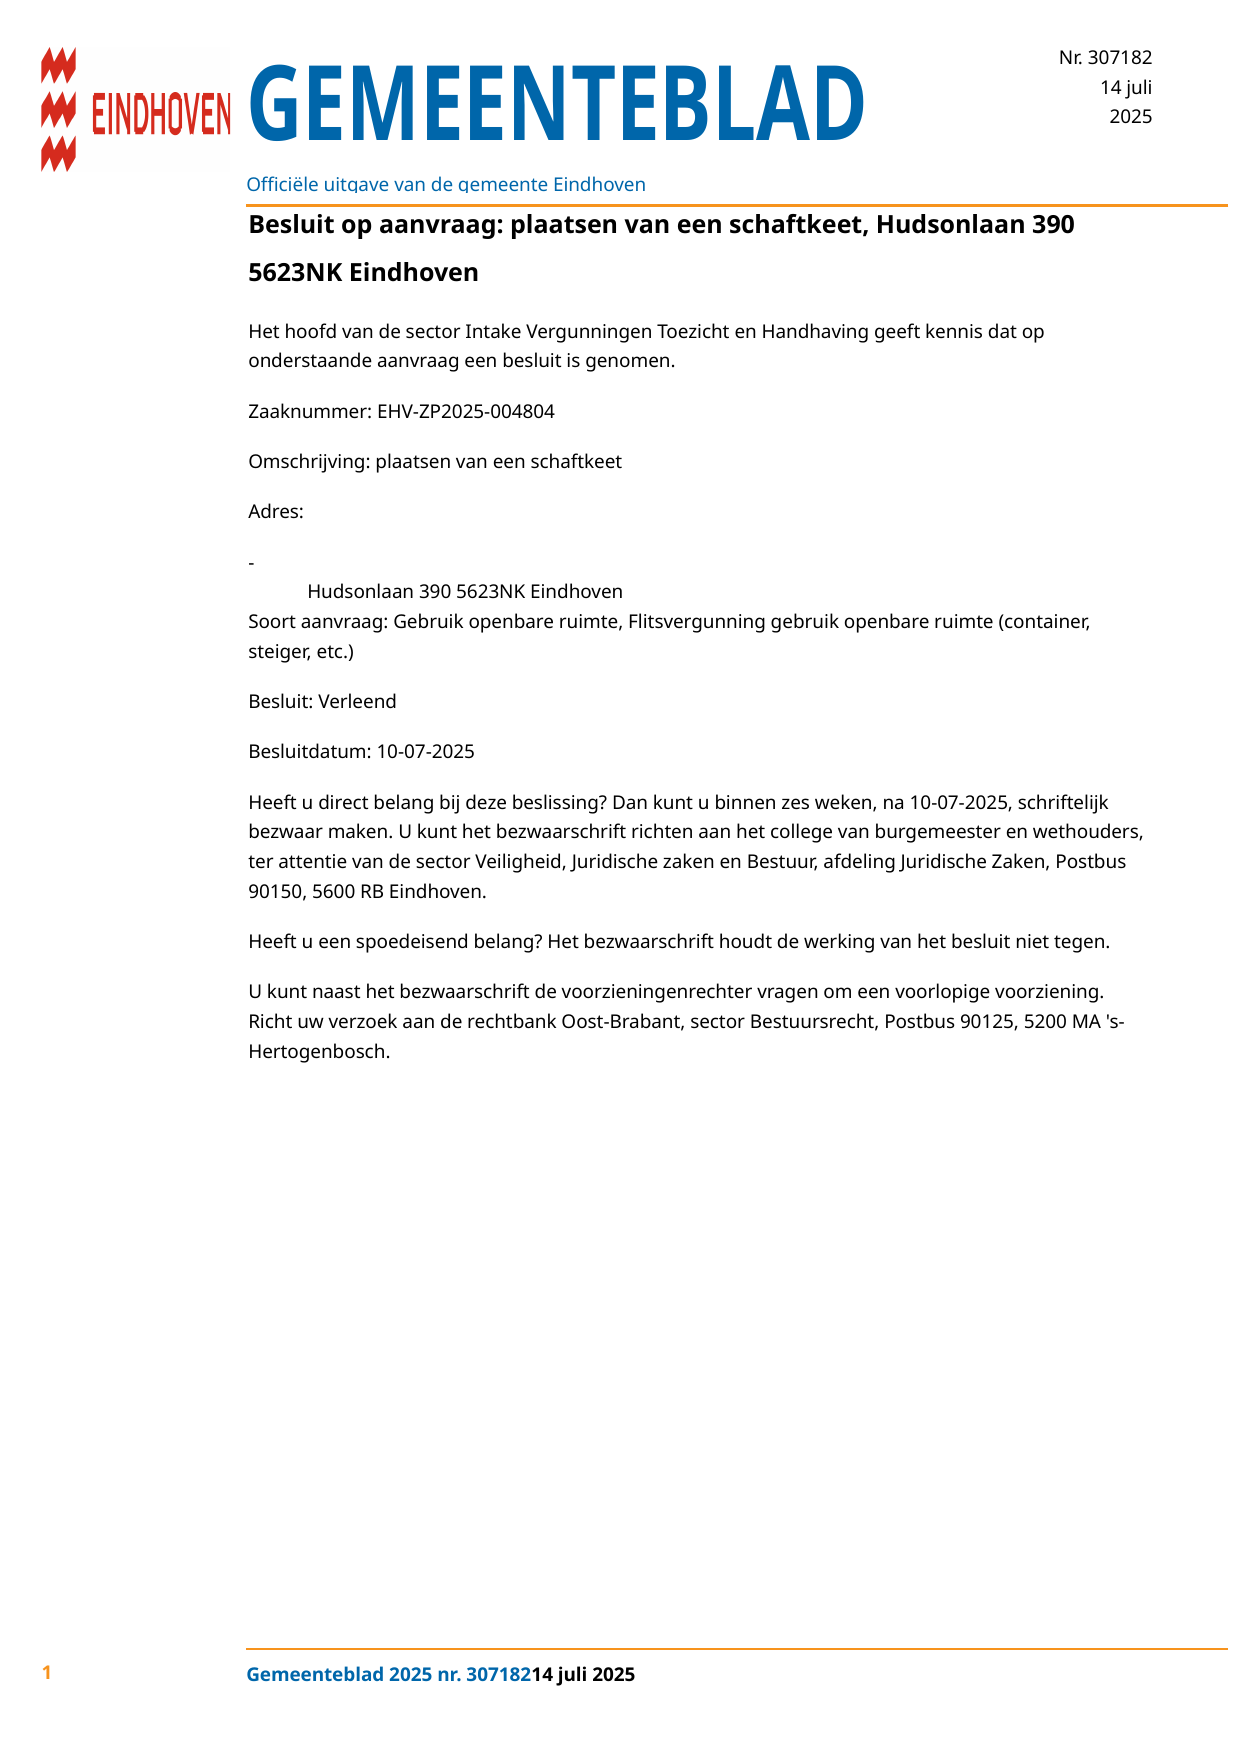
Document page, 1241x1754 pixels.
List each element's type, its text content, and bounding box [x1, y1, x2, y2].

text Besluitdatum: 10-07-2025 [248, 739, 1152, 764]
text Heeft u direct belang bij deze beslissing? Dan kunt u binnen zes weken, na 10-07-2025, schriftelijk bezwaar maken. U kunt het bezwaarschrift richten aan het college van burgemeester en wethouders, ter attentie van de sector Veiligheid, Juridische zaken en Bestuur, afdeling Juridische Zaken, Postbus 90150, 5600 RB Eindhoven. [248, 789, 1152, 904]
text Adres: [248, 499, 1152, 524]
text U kunt naast het bezwaarschrift de voorzieningenrechter vragen om een voorlopige voorziening. Richt uw verzoek aan de rechtbank Oost-Brabant, sector Bestuursrecht, Postbus 90125, 5200 MA 's-Hertogenbosch. [248, 979, 1152, 1064]
text Soort aanvraag: Gebruik openbare ruimte, Flitsvergunning gebruik openbare ruimte (container, steiger, etc.) [248, 608, 1152, 664]
text Besluit: Verleend [248, 688, 1152, 714]
text Besluit op aanvraag: plaatsen van een schaftkeet, Hudsonlaan 390 5623NK Eindhoven [248, 207, 1152, 288]
list Hudsonlaan 390 5623NK Eindhoven [248, 579, 1152, 604]
text Zaaknummer: EHV-ZP2025-004804 [248, 398, 1152, 424]
text Omschrijving: plaatsen van een schaftkeet [248, 448, 1152, 474]
text Heeft u een spoedeisend belang? Het bezwaarschrift houdt de werking van het besluit niet tegen. [248, 928, 1152, 954]
picture [41, 47, 231, 172]
text Het hoofd van de sector Intake Vergunningen Toezicht en Handhaving geeft kennis dat op onderstaande aanvraag een besluit is genomen. [248, 318, 1152, 373]
